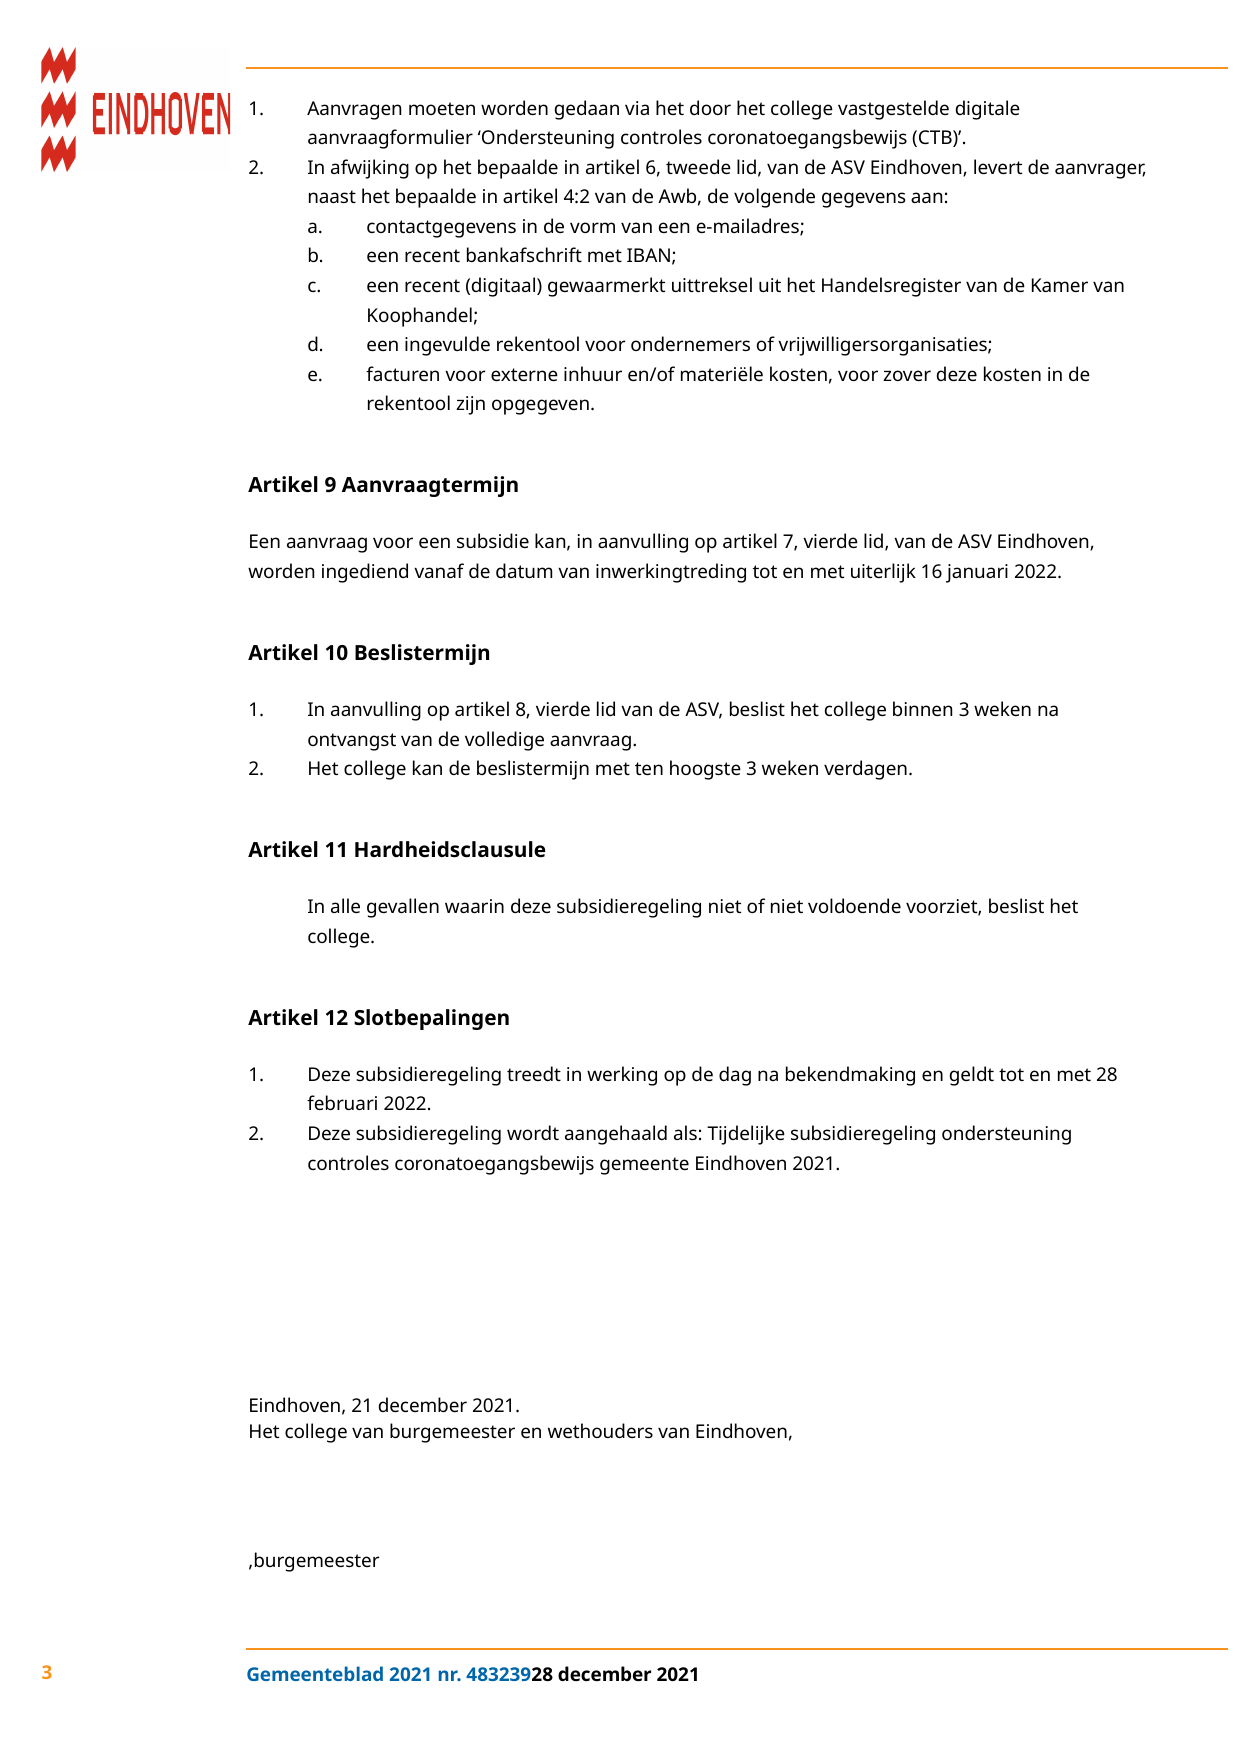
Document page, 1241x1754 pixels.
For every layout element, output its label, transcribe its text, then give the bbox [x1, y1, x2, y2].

text Een aanvraag voor een subsidie kan, in aanvulling op artikel 7, vierde lid, van de ASV Eindhoven, worden ingediend vanaf de datum van inwerkingtreding tot en met uiterlijk 16 januari 2022. [248, 529, 1152, 584]
text Artikel 11 Hardheidsclausule [248, 835, 1152, 864]
list een recent bankafschrift met IBAN; [307, 243, 1152, 268]
list facturen voor externe inhuur en/of materiële kosten, voor zover deze kosten in de rekentool zijn opgegeven. [307, 361, 1152, 416]
text ,burgemeester [248, 1547, 1152, 1573]
list In afwijking op het bepaalde in artikel 6, tweede lid, van de ASV Eindhoven, levert de aanvrager, naast het bepaalde in artikel 4:2 van de Awb, de volgende gegevens aan: [248, 154, 1152, 209]
text Artikel 10 Beslistermijn [248, 638, 1152, 667]
list In aanvulling op artikel 8, vierde lid van de ASV, beslist het college binnen 3 weken na ontvangst van de volledige aanvraag. [248, 696, 1152, 752]
list In alle gevallen waarin deze subsidieregeling niet of niet voldoende voorziet, beslist het college. [248, 893, 1152, 949]
list Deze subsidieregeling wordt aangehaald als: Tijdelijke subsidieregeling ondersteuning controles coronatoegangsbewijs gemeente Eindhoven 2021. [248, 1120, 1152, 1176]
list een ingevulde rekentool voor ondernemers of vrijwilligersorganisaties; [307, 331, 1152, 357]
text Artikel 9 Aanvraagtermijn [248, 471, 1152, 499]
list Aanvragen moeten worden gedaan via het door het college vastgestelde digitale aanvraagformulier ‘Ondersteuning controles coronatoegangsbewijs (CTB)’. [248, 95, 1152, 150]
list een recent (digitaal) gewaarmerkt uittreksel uit het Handelsregister van de Kamer van Koophandel; [307, 272, 1152, 328]
picture [41, 47, 231, 172]
text Het college van burgemeester en wethouders van Eindhoven, [248, 1418, 1152, 1444]
list contactgegevens in de vorm van een e-mailadres; [307, 213, 1152, 239]
list Het college kan de beslistermijn met ten hoogste 3 weken verdagen. [248, 755, 1152, 781]
text Artikel 12 Slotbepalingen [248, 1003, 1152, 1031]
text Eindhoven, 21 december 2021. [248, 1393, 1152, 1418]
list Deze subsidieregeling treedt in werking op de dag na bekendmaking en geldt tot en met 28 februari 2022. [248, 1061, 1152, 1116]
